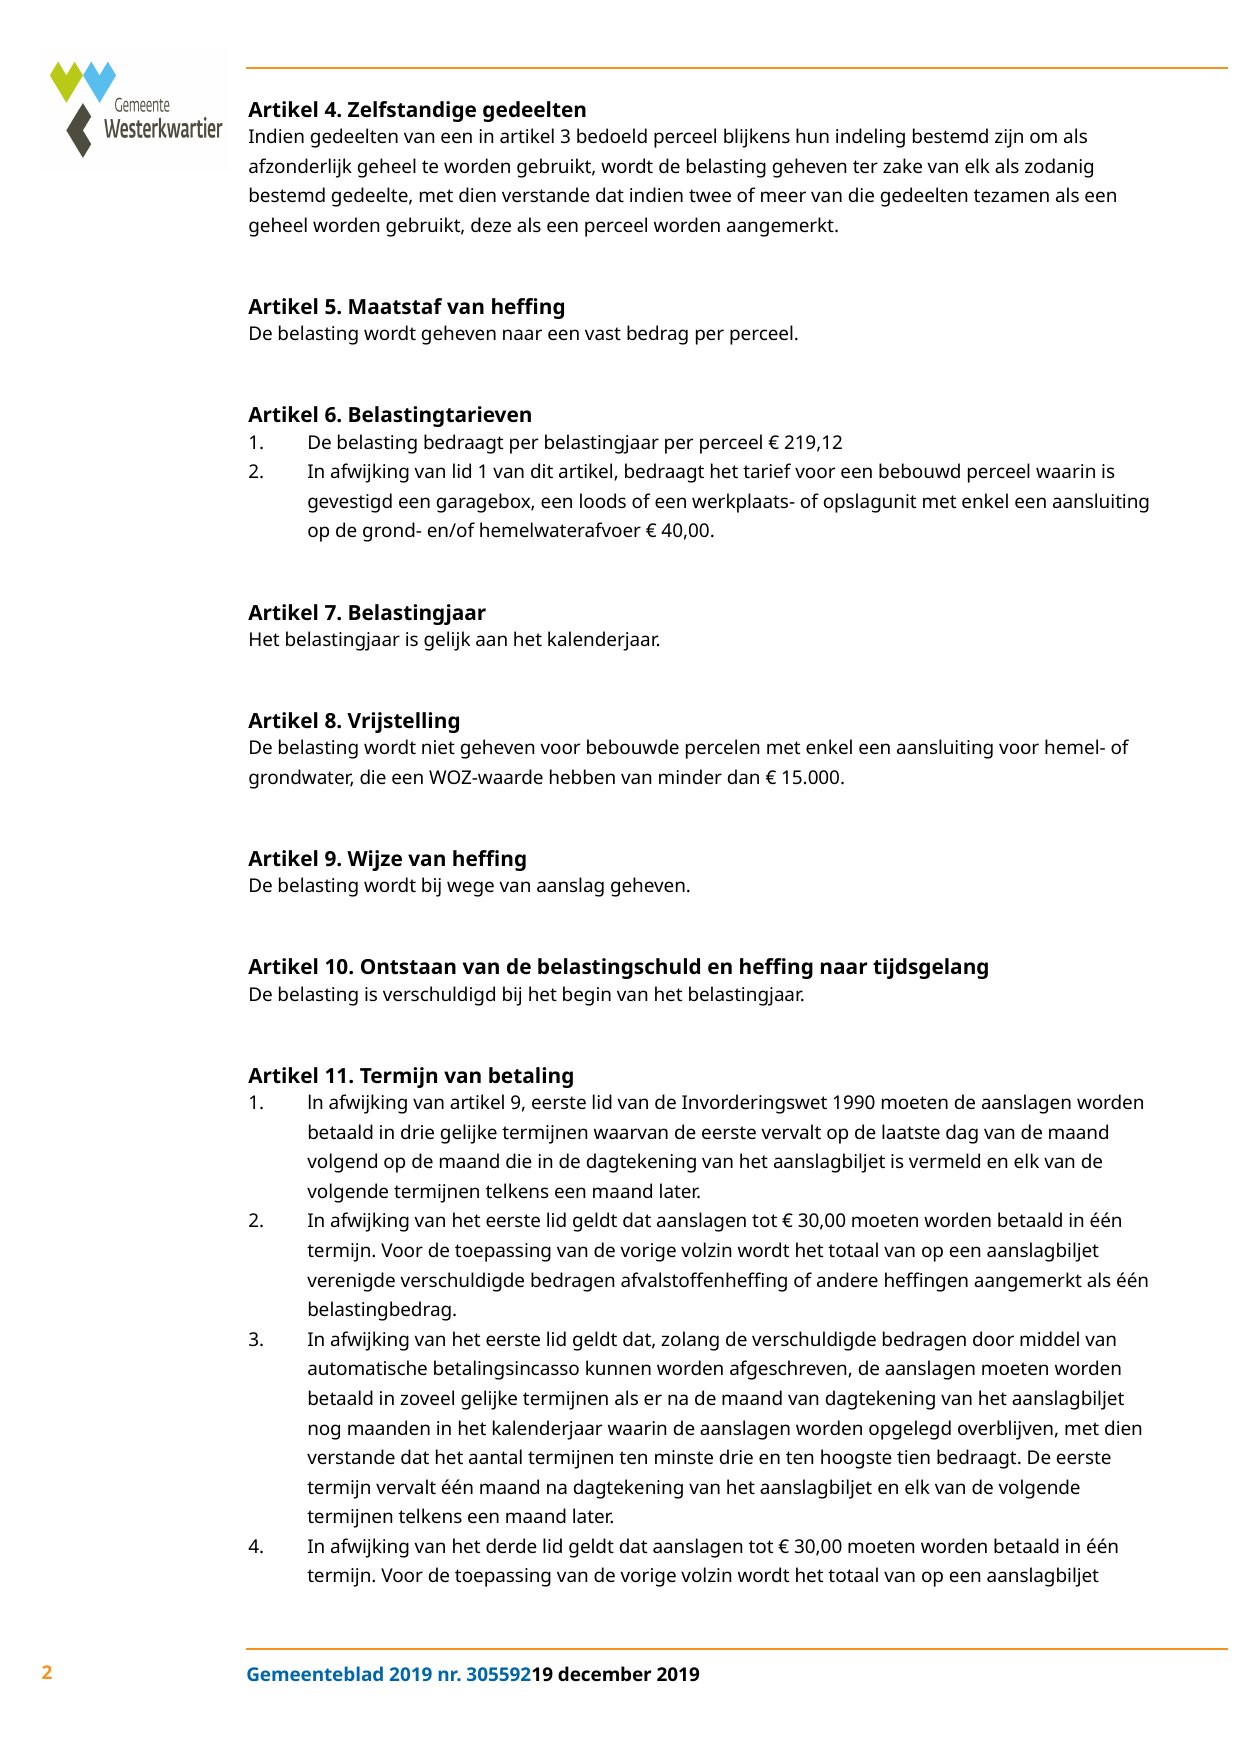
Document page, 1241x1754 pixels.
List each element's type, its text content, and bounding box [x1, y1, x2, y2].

text Artikel 10. Ontstaan van de belastingschuld en heffing naar tijdsgelang [248, 952, 1152, 981]
picture [41, 47, 231, 172]
text Artikel 11. Termijn van betaling [248, 1061, 1152, 1089]
text Het belastingjaar is gelijk aan het kalenderjaar. [248, 626, 1152, 652]
text De belasting wordt niet geheven voor bebouwde percelen met enkel een aansluiting voor hemel- of grondwater, die een WOZ-waarde hebben van minder dan € 15.000. [248, 734, 1152, 790]
list De belasting bedraagt per belastingjaar per perceel € 219,12 [248, 429, 1152, 454]
text Artikel 5. Maatstaf van heffing [248, 292, 1152, 320]
list In afwijking van lid 1 van dit artikel, bedraagt het tarief voor een bebouwd perceel waarin is gevestigd een garagebox, een loods of een werkplaats- of opslagunit met enkel een aansluiting op de grond- en/of hemelwaterafvoer € 40,00. [248, 458, 1152, 543]
list In afwijking van het derde lid geldt dat aanslagen tot € 30,00 moeten worden betaald in één termijn. Voor de toepassing van de vorige volzin wordt het totaal van op een aanslagbiljet [248, 1533, 1152, 1588]
text De belasting wordt bij wege van aanslag geheven. [248, 872, 1152, 898]
text De belasting is verschuldigd bij het begin van het belastingjaar. [248, 981, 1152, 1007]
text De belasting wordt geheven naar een vast bedrag per perceel. [248, 320, 1152, 346]
text Artikel 4. Zelfstandige gedeelten [248, 95, 1152, 123]
list ln afwijking van artikel 9, eerste lid van de Invorderingswet 1990 moeten de aanslagen worden betaald in drie gelijke termijnen waarvan de eerste vervalt op de laatste dag van de maand volgend op de maand die in de dagtekening van het aanslagbiljet is vermeld en elk van de volgende termijnen telkens een maand later. [248, 1089, 1152, 1204]
list In afwijking van het eerste lid geldt dat aanslagen tot € 30,00 moeten worden betaald in één termijn. Voor de toepassing van de vorige volzin wordt het totaal van op een aanslagbiljet verenigde verschuldigde bedragen afvalstoffenheffing of andere heffingen aangemerkt als één belastingbedrag. [248, 1208, 1152, 1322]
text Artikel 8. Vrijstelling [248, 706, 1152, 734]
list In afwijking van het eerste lid geldt dat, zolang de verschuldigde bedragen door middel van automatische betalingsincasso kunnen worden afgeschreven, de aanslagen moeten worden betaald in zoveel gelijke termijnen als er na de maand van dagtekening van het aanslagbiljet nog maanden in het kalenderjaar waarin de aanslagen worden opgelegd overblijven, met dien verstande dat het aantal termijnen ten minste drie en ten hoogste tien bedraagt. De eerste termijn vervalt één maand na dagtekening van het aanslagbiljet en elk van de volgende termijnen telkens een maand later. [248, 1326, 1152, 1529]
text Artikel 6. Belastingtarieven [248, 400, 1152, 429]
text Indien gedeelten van een in artikel 3 bedoeld perceel blijkens hun indeling bestemd zijn om als afzonderlijk geheel te worden gebruikt, wordt de belasting geheven ter zake van elk als zodanig bestemd gedeelte, met dien verstande dat indien twee of meer van die gedeelten tezamen als een geheel worden gebruikt, deze als een perceel worden aangemerkt. [248, 123, 1152, 238]
text Artikel 9. Wijze van heffing [248, 844, 1152, 872]
text Artikel 7. Belastingjaar [248, 598, 1152, 626]
